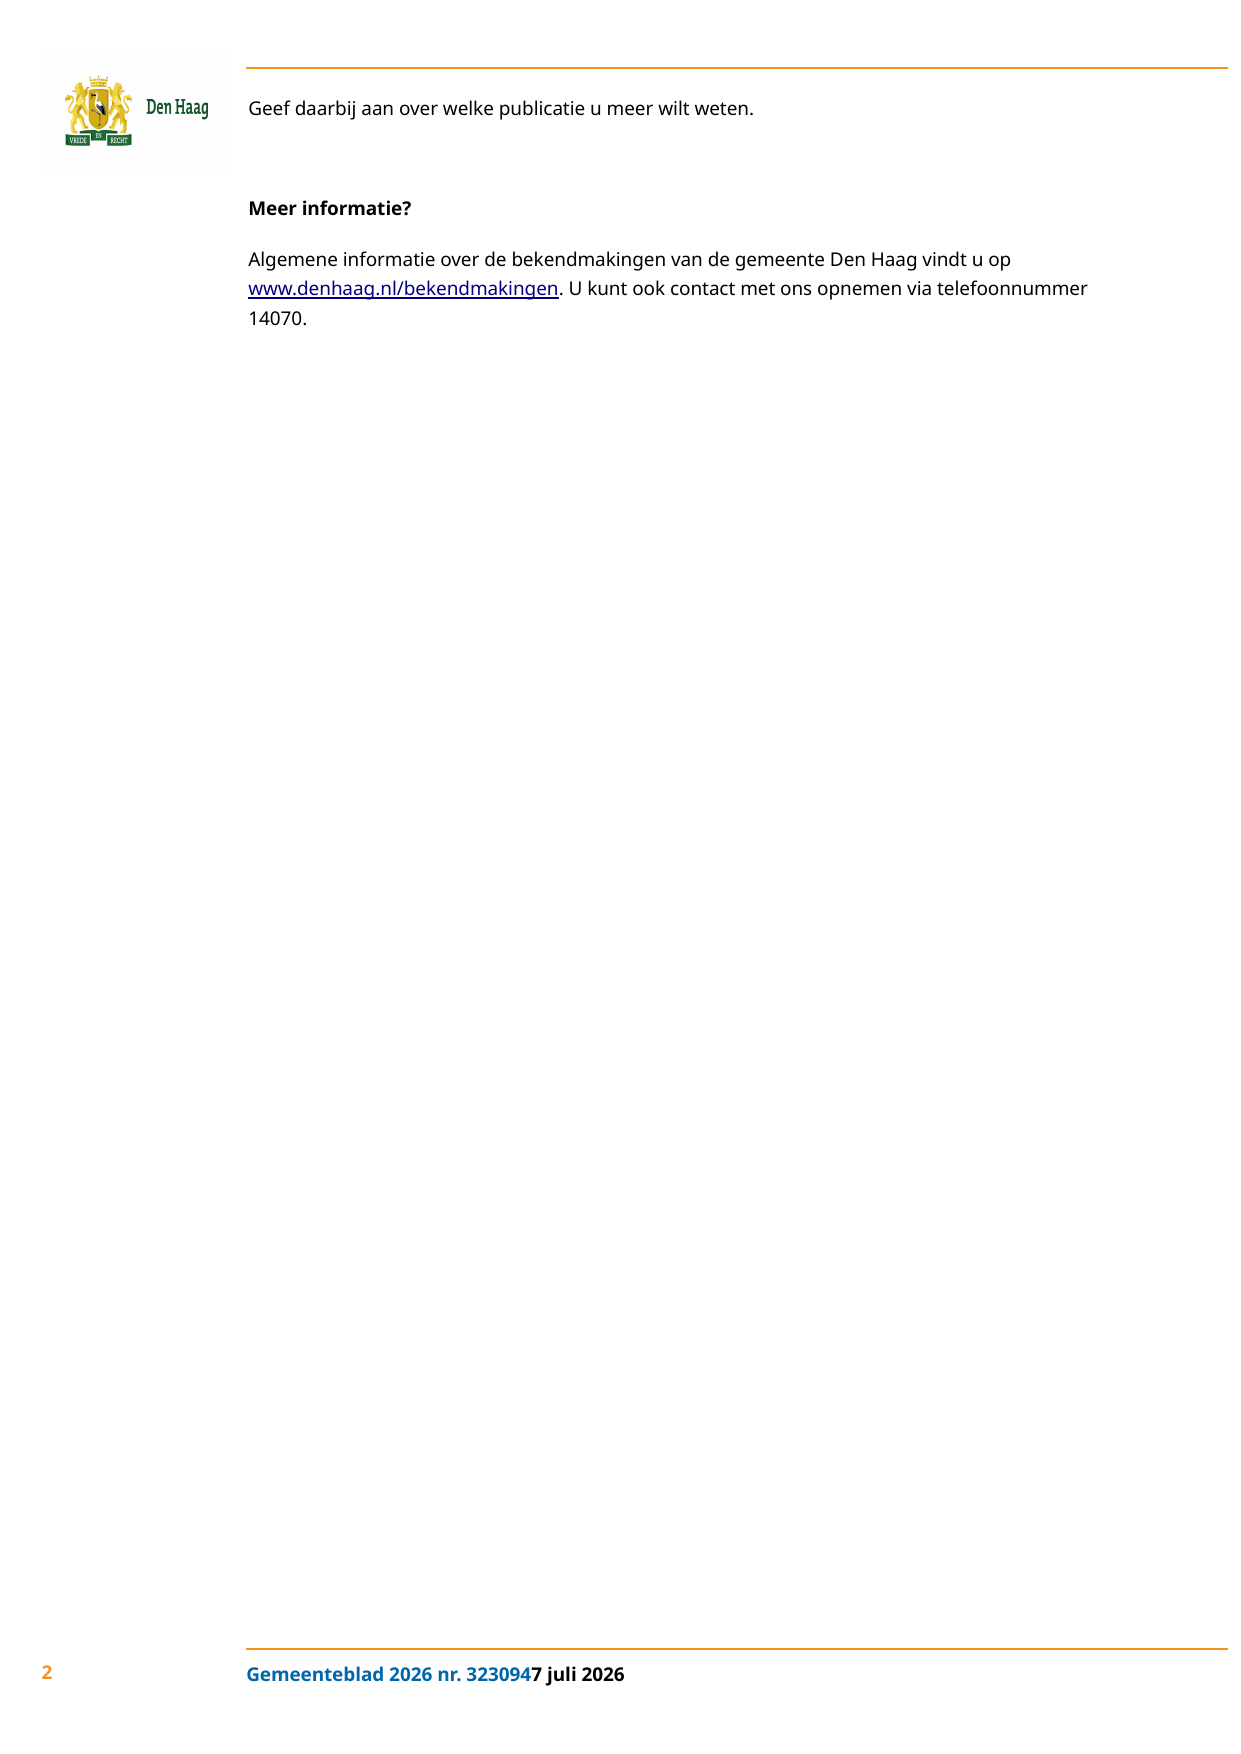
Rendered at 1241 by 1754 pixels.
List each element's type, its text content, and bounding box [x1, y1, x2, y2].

text Meer informatie? [248, 196, 1152, 221]
text Algemene informatie over de bekendmakingen van de gemeente Den Haag vindt u op www.denhaag.nl/bekendmakingen. U kunt ook contact met ons opnemen via telefoonnummer 14070. [248, 246, 1152, 331]
picture [41, 47, 231, 172]
text Geef daarbij aan over welke publicatie u meer wilt weten. [248, 95, 1152, 121]
